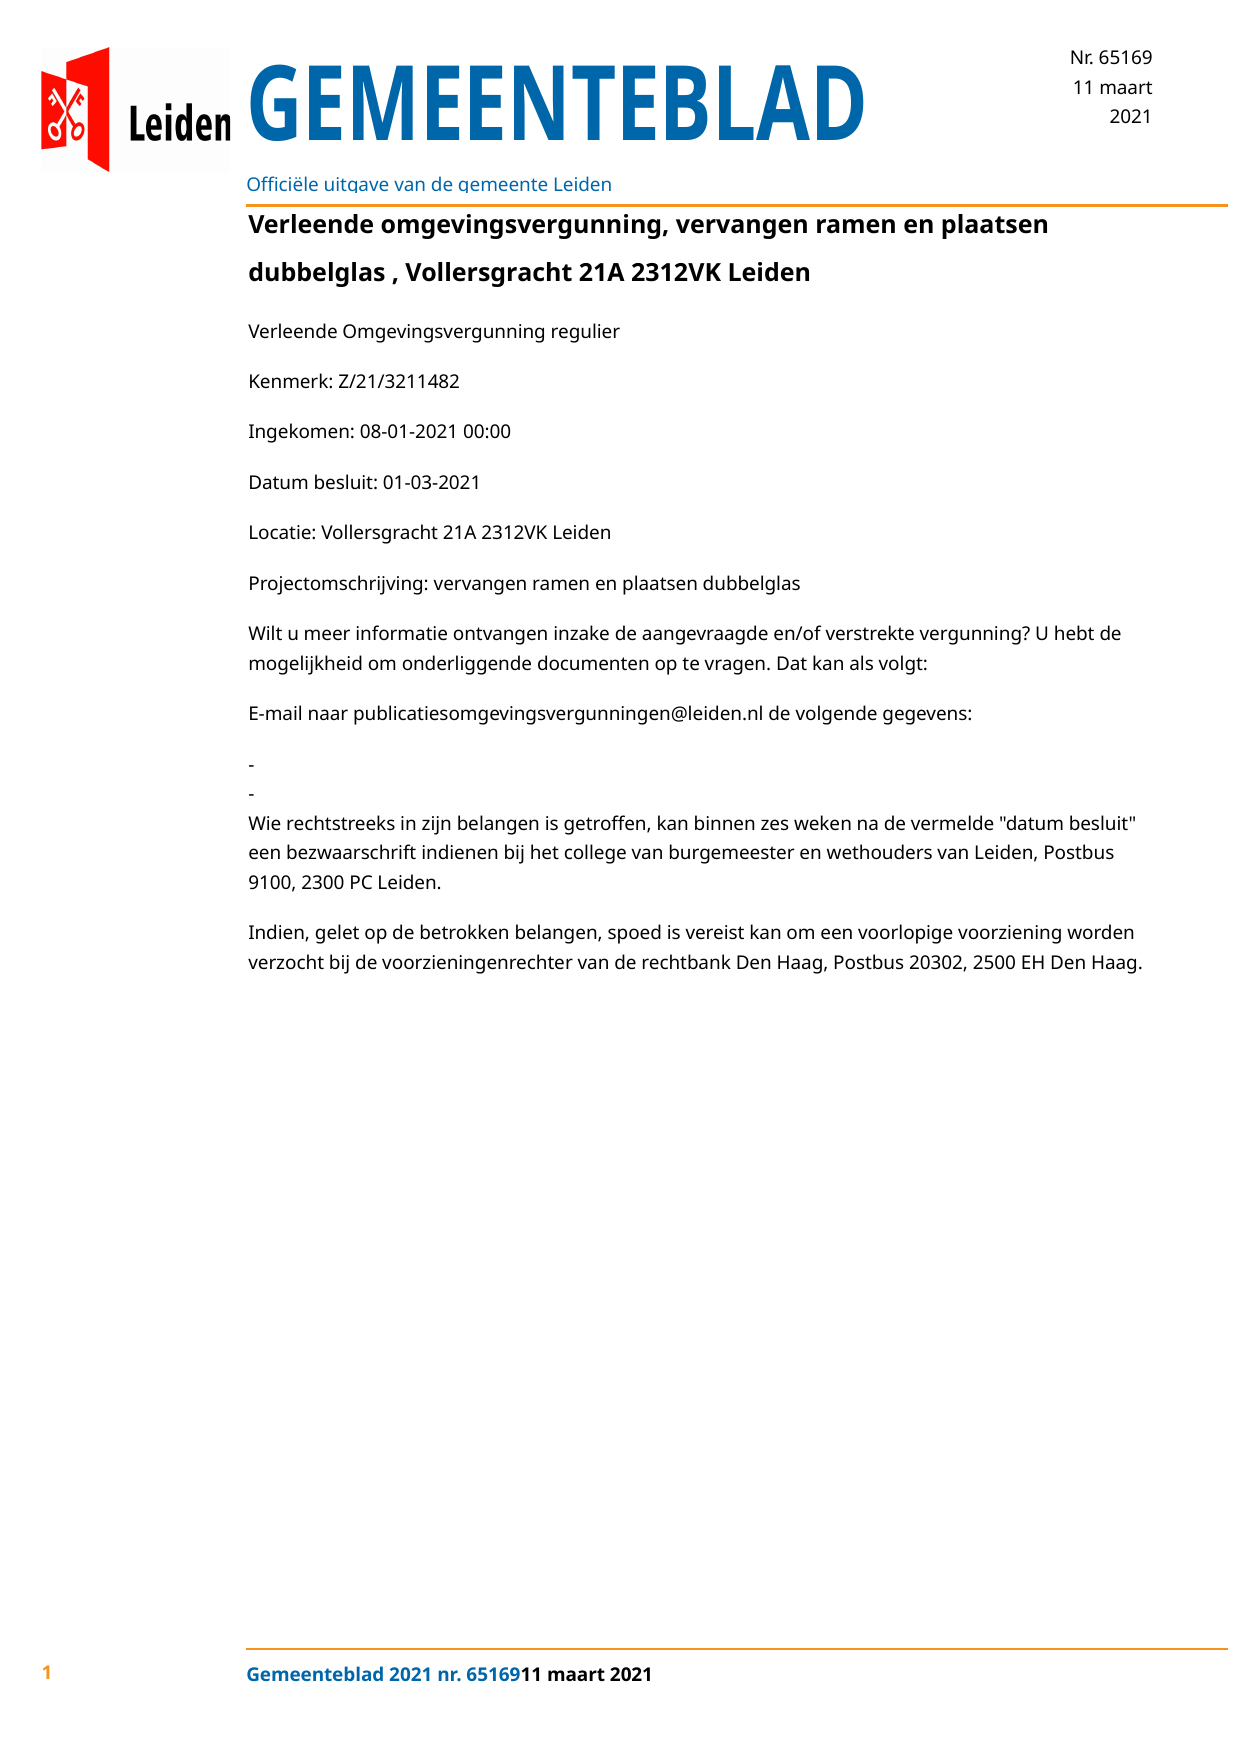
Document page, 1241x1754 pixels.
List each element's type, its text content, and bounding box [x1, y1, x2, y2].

text Datum besluit: 01-03-2021 [248, 469, 1152, 495]
text Wilt u meer informatie ontvangen inzake de aangevraagde en/of verstrekte vergunning? U hebt de mogelijkheid om onderliggende documenten op te vragen. Dat kan als volgt: [248, 620, 1152, 676]
text Locatie: Vollersgracht 21A 2312VK Leiden [248, 519, 1152, 545]
text Ingekomen: 08-01-2021 00:00 [248, 419, 1152, 444]
text Verleende Omgevingsvergunning regulier [248, 318, 1152, 344]
picture [41, 47, 231, 172]
text Wie rechtstreeks in zijn belangen is getroffen, kan binnen zes weken na de vermelde "datum besluit" een bezwaarschrift indienen bij het college van burgemeester en wethouders van Leiden, Postbus 9100, 2300 PC Leiden. [248, 810, 1152, 895]
text Verleende omgevingsvergunning, vervangen ramen en plaatsen dubbelglas , Vollersgracht 21A 2312VK Leiden [248, 207, 1152, 288]
text Projectomschrijving: vervangen ramen en plaatsen dubbelglas [248, 570, 1152, 596]
text Kenmerk: Z/21/3211482 [248, 368, 1152, 394]
text Indien, gelet op de betrokken belangen, spoed is vereist kan om een voorlopige voorziening worden verzocht bij de voorzieningenrechter van de rechtbank Den Haag, Postbus 20302, 2500 EH Den Haag. [248, 919, 1152, 975]
text E-mail naar publicatiesomgevingsvergunningen@leiden.nl de volgende gegevens: [248, 700, 1152, 726]
